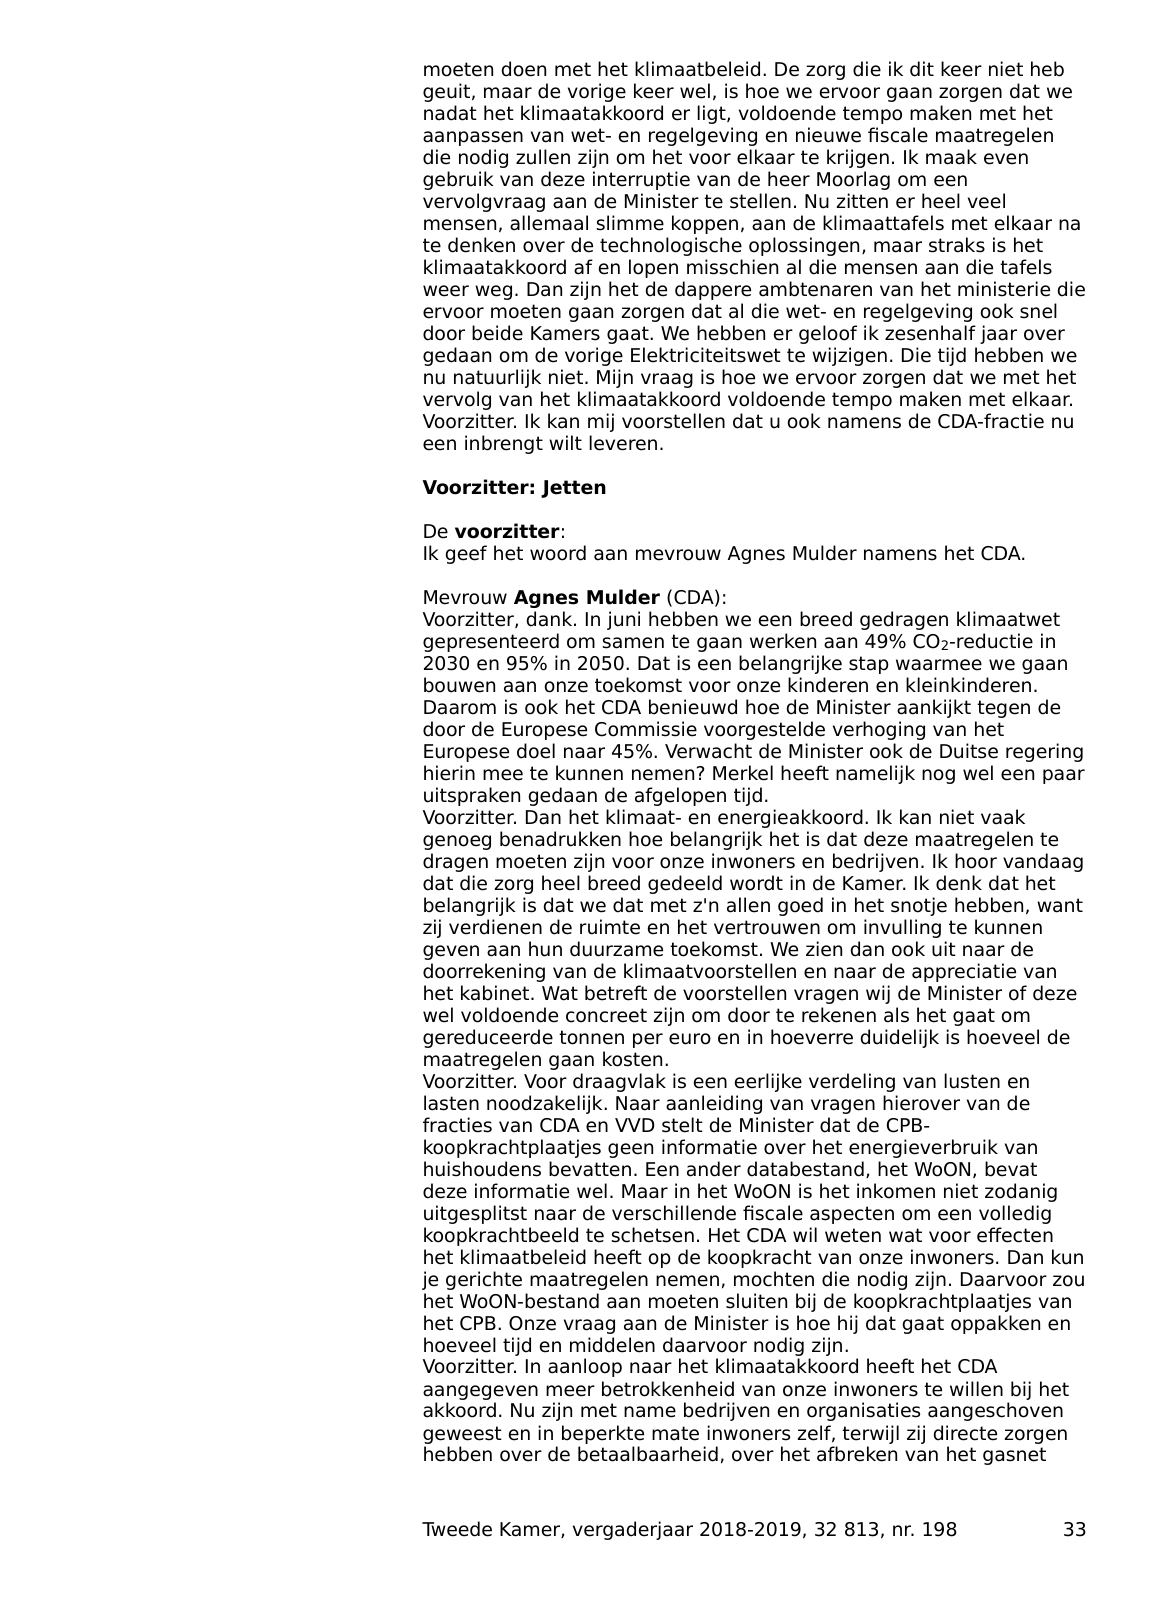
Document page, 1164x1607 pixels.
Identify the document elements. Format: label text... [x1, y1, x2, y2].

text Voorzitter, dank. In juni hebben we een breed gedragen klimaatwet gepresenteerd om samen te gaan werken aan 49% CO2-reductie in 2030 en 95% in 2050. Dat is een belangrijke stap waarmee we gaan bouwen aan onze toekomst voor onze kinderen en kleinkinderen. Daarom is ook het CDA benieuwd hoe de Minister aankijkt tegen de door de Europese Commissie voorgestelde verhoging van het Europese doel naar 45%. Verwacht de Minister ook de Duitse regering hierin mee te kunnen nemen? Merkel heeft namelijk nog wel een paar uitspraken gedaan de afgelopen tijd. [422, 609, 1087, 807]
text Voorzitter. Voor draagvlak is een eerlijke verdeling van lusten en lasten noodzakelijk. Naar aanleiding van vragen hierover van de fracties van CDA en VVD stelt de Minister dat de CPB-koopkrachtplaatjes geen informatie over het energieverbruik van huishoudens bevatten. Een ander databestand, het WoON, bevat deze informatie wel. Maar in het WoON is het inkomen niet zodanig uitgesplitst naar de verschillende fiscale aspecten om een volledig koopkrachtbeeld te schetsen. Het CDA wil weten wat voor effecten het klimaatbeleid heeft op de koopkracht van onze inwoners. Dan kun je gerichte maatregelen nemen, mochten die nodig zijn. Daarvoor zou het WoON-bestand aan moeten sluiten bij de koopkrachtplaatjes van het CPB. Onze vraag aan de Minister is hoe hij dat gaat oppakken en hoeveel tijd en middelen daarvoor nodig zijn. [422, 1071, 1087, 1356]
text Voorzitter. Dan het klimaat- en energieakkoord. Ik kan niet vaak genoeg benadrukken hoe belangrijk het is dat deze maatregelen te dragen moeten zijn voor onze inwoners en bedrijven. Ik hoor vandaag dat die zorg heel breed gedeeld wordt in de Kamer. Ik denk dat het belangrijk is dat we dat met z'n allen goed in het snotje hebben, want zij verdienen de ruimte en het vertrouwen om invulling te kunnen geven aan hun duurzame toekomst. We zien dan ook uit naar de doorrekening van de klimaatvoorstellen en naar de appreciatie van het kabinet. Wat betreft de voorstellen vragen wij de Minister of deze wel voldoende concreet zijn om door te rekenen als het gaat om gereduceerde tonnen per euro en in hoeverre duidelijk is hoeveel de maatregelen gaan kosten. [422, 807, 1087, 1071]
text Ik geef het woord aan mevrouw Agnes Mulder namens het CDA. [422, 543, 1087, 565]
text Mevrouw Agnes Mulder (CDA): [422, 587, 1087, 609]
text De voorzitter: [422, 521, 1087, 543]
text Voorzitter. In aanloop naar het klimaatakkoord heeft het CDA aangegeven meer betrokkenheid van onze inwoners te willen bij het akkoord. Nu zijn met name bedrijven en organisaties aangeschoven geweest en in beperkte mate inwoners zelf, terwijl zij directe zorgen hebben over de betaalbaarheid, over het afbreken van het gasnet [422, 1356, 1087, 1466]
text moeten doen met het klimaatbeleid. De zorg die ik dit keer niet heb geuit, maar de vorige keer wel, is hoe we ervoor gaan zorgen dat we nadat het klimaatakkoord er ligt, voldoende tempo maken met het aanpassen van wet- en regelgeving en nieuwe fiscale maatregelen die nodig zullen zijn om het voor elkaar te krijgen. Ik maak even gebruik van deze interruptie van de heer Moorlag om een vervolgvraag aan de Minister te stellen. Nu zitten er heel veel mensen, allemaal slimme koppen, aan de klimaattafels met elkaar na te denken over de technologische oplossingen, maar straks is het klimaatakkoord af en lopen misschien al die mensen aan die tafels weer weg. Dan zijn het de dappere ambtenaren van het ministerie die ervoor moeten gaan zorgen dat al die wet- en regelgeving ook snel door beide Kamers gaat. We hebben er geloof ik zesenhalf jaar over gedaan om de vorige Elektriciteitswet te wijzigen. Die tijd hebben we nu natuurlijk niet. Mijn vraag is hoe we ervoor zorgen dat we met het vervolg van het klimaatakkoord voldoende tempo maken met elkaar. [422, 59, 1087, 411]
text Voorzitter. Ik kan mij voorstellen dat u ook namens de CDA-fractie nu een inbrengt wilt leveren. [422, 411, 1087, 455]
subtitle Voorzitter: Jetten [422, 477, 1087, 499]
